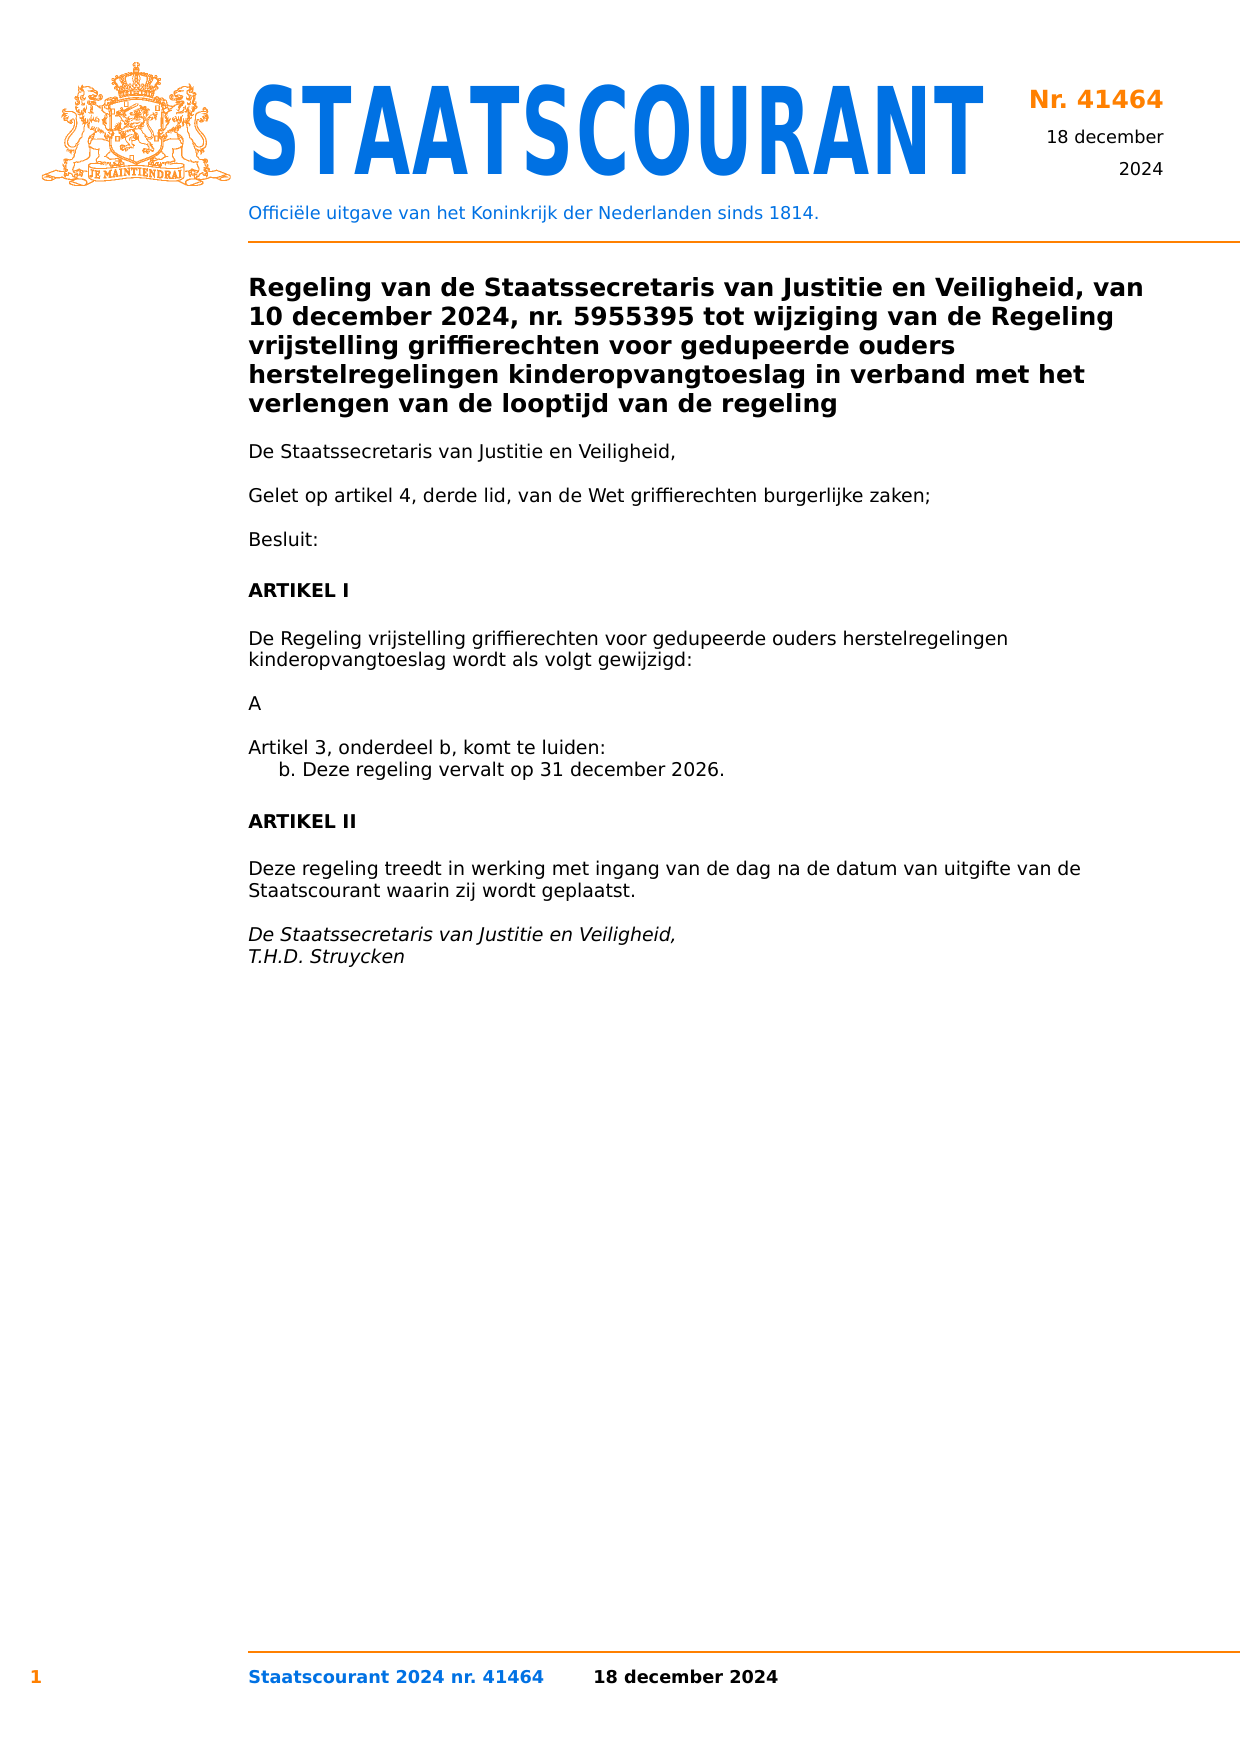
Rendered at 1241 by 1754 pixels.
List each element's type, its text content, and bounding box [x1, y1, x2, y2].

subtitle Regeling van de Staatssecretaris van Justitie en Veiligheid, van 10 december 2024, nr. 5955395 tot wijziging van de Regeling vrijstelling griffierechten voor gedupeerde ouders herstelregelingen kinderopvangtoeslag in verband met het verlengen van de looptijd van de regeling [248, 273, 1163, 419]
subtitle ARTIKEL I [248, 580, 1163, 602]
table_header Nr. 41464 [998, 62, 1240, 121]
text b. Deze regeling vervalt op 31 december 2026. [278, 759, 1163, 781]
table_cell 18 december [998, 121, 1240, 153]
text Besluit: [248, 528, 1163, 550]
picture [41, 62, 231, 186]
text De Staatssecretaris van Justitie en Veiligheid, [248, 441, 1163, 463]
text A [248, 693, 1163, 715]
text De Regeling vrijstelling griffierechten voor gedupeerde ouders herstelregelingen kinderopvangtoeslag wordt als volgt gewijzigd: [248, 627, 1163, 671]
text De Staatssecretaris van Justitie en Veiligheid, T.H.D. Struycken [248, 924, 1163, 968]
table_header STAATSCOURANT [248, 62, 998, 203]
text Deze regeling treedt in werking met ingang van de dag na de datum van uitgifte van de Staatscourant waarin zij wordt geplaatst. [248, 858, 1163, 902]
subtitle ARTIKEL II [248, 811, 1163, 833]
table_cell Officiële uitgave van het Koninkrijk der Nederlanden sinds 1814. [248, 203, 1240, 241]
table_cell 2024 [998, 153, 1240, 203]
text Gelet op artikel 4, derde lid, van de Wet griffierechten burgerlijke zaken; [248, 484, 1163, 507]
table_header [25, 62, 248, 241]
text Artikel 3, onderdeel b, komt te luiden: [248, 737, 1163, 759]
